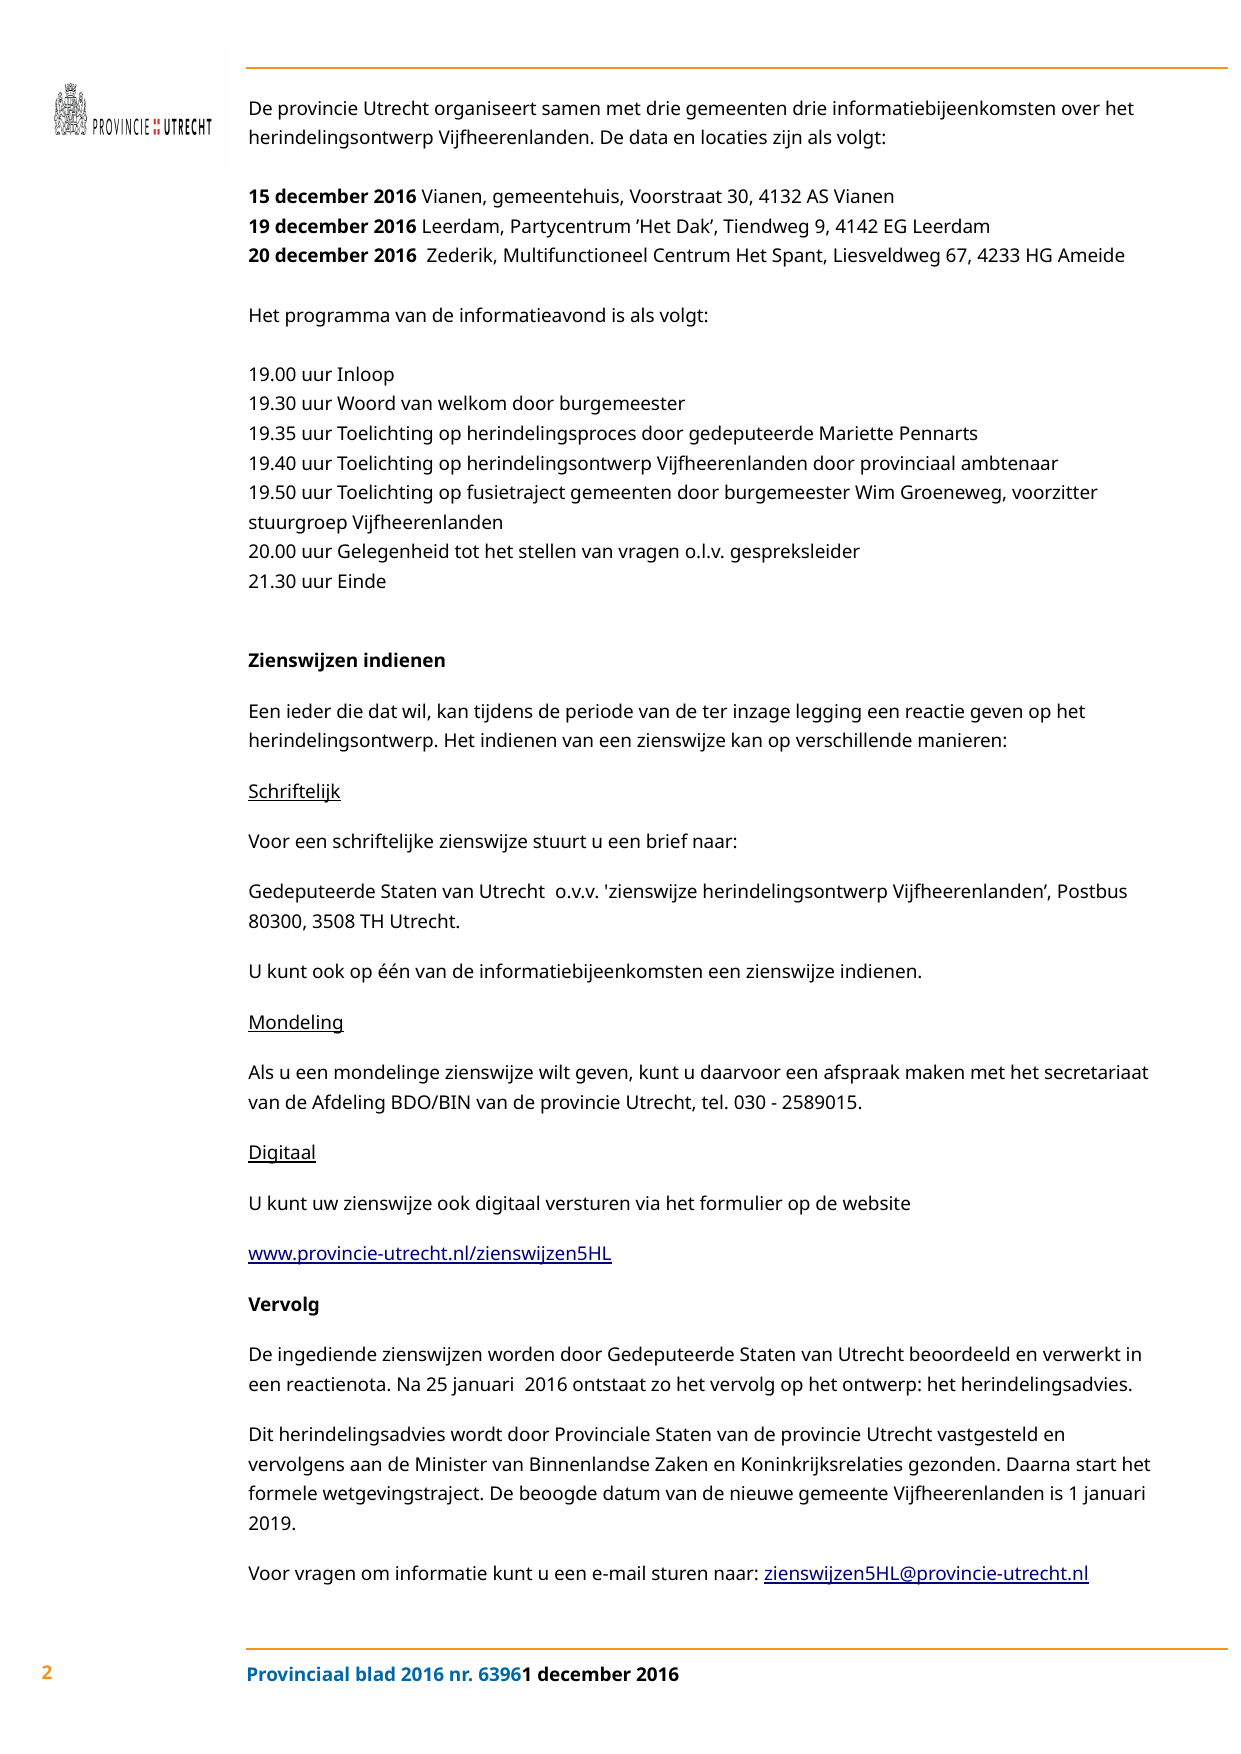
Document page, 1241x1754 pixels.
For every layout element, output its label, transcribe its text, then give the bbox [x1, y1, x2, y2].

text Dit herindelingsadvies wordt door Provinciale Staten van de provincie Utrecht vastgesteld en vervolgens aan de Minister van Binnenlandse Zaken en Koninkrijksrelaties gezonden. Daarna start het formele wetgevingstraject. De beoogde datum van de nieuwe gemeente Vijfheerenlanden is 1 januari 2019. [248, 1421, 1152, 1536]
text Een ieder die dat wil, kan tijdens de periode van de ter inzage legging een reactie geven op het herindelingsontwerp. Het indienen van een zienswijze kan op verschillende manieren: [248, 698, 1152, 753]
text De ingediende zienswijzen worden door Gedeputeerde Staten van Utrecht beoordeeld en verwerkt in een reactienota. Na 25 januari 2016 ontstaat zo het vervolg op het ontwerp: het herindelingsadvies. [248, 1341, 1152, 1397]
text Mondeling [248, 1009, 1152, 1035]
text Als u een mondelinge zienswijze wilt geven, kunt u daarvoor een afspraak maken met het secretariaat van de Afdeling BDO/BIN van de provincie Utrecht, tel. 030 - 2589015. [248, 1059, 1152, 1115]
text Vervolg [248, 1291, 1152, 1317]
picture [41, 47, 231, 172]
text Schriftelijk [248, 778, 1152, 804]
text Voor een schriftelijke zienswijze stuurt u een brief naar: [248, 828, 1152, 854]
text U kunt uw zienswijze ook digitaal versturen via het formulier op de website [248, 1190, 1152, 1216]
text Digitaal [248, 1139, 1152, 1165]
text Gedeputeerde Staten van Utrecht o.v.v. 'zienswijze herindelingsontwerp Vijfheerenlanden’, Postbus 80300, 3508 TH Utrecht. [248, 879, 1152, 934]
table_header De provincie Utrecht organiseert samen met drie gemeenten drie informatiebijeenkomsten over het herindelingsontwerp Vijfheerenlanden. De data en locaties zijn als volgt: 15 december 2016 Vianen, gemeentehuis, Voorstraat 30, 4132 AS Vianen 19 december 2016 Leerdam, Partycentrum ’Het Dak’, Tiendweg 9, 4142 EG Leerdam 20 december 2016 Zederik, Multifunctioneel Centrum Het Spant, Liesveldweg 67, 4233 HG Ameide Het programma van de informatieavond is als volgt: 19.00 uur Inloop 19.30 uur Woord van welkom door burgemeester 19.35 uur Toelichting op herindelingsproces door gedeputeerde Mariette Pennarts 19.40 uur Toelichting op herindelingsontwerp Vijfheerenlanden door provinciaal ambtenaar 19.50 uur Toelichting op fusietraject gemeenten door burgemeester Wim Groeneweg, voorzitter stuurgroep Vijfheerenlanden 20.00 uur Gelegenheid tot het stellen van vragen o.l.v. gespreksleider 21.30 uur Einde [248, 95, 1152, 594]
text U kunt ook op één van de informatiebijeenkomsten een zienswijze indienen. [248, 959, 1152, 984]
text www.provincie-utrecht.nl/zienswijzen5HL [248, 1240, 1152, 1266]
text Zienswijzen indienen [248, 647, 1152, 673]
text Voor vragen om informatie kunt u een e-mail sturen naar: zienswijzen5HL@provincie-utrecht.nl [248, 1560, 1152, 1586]
